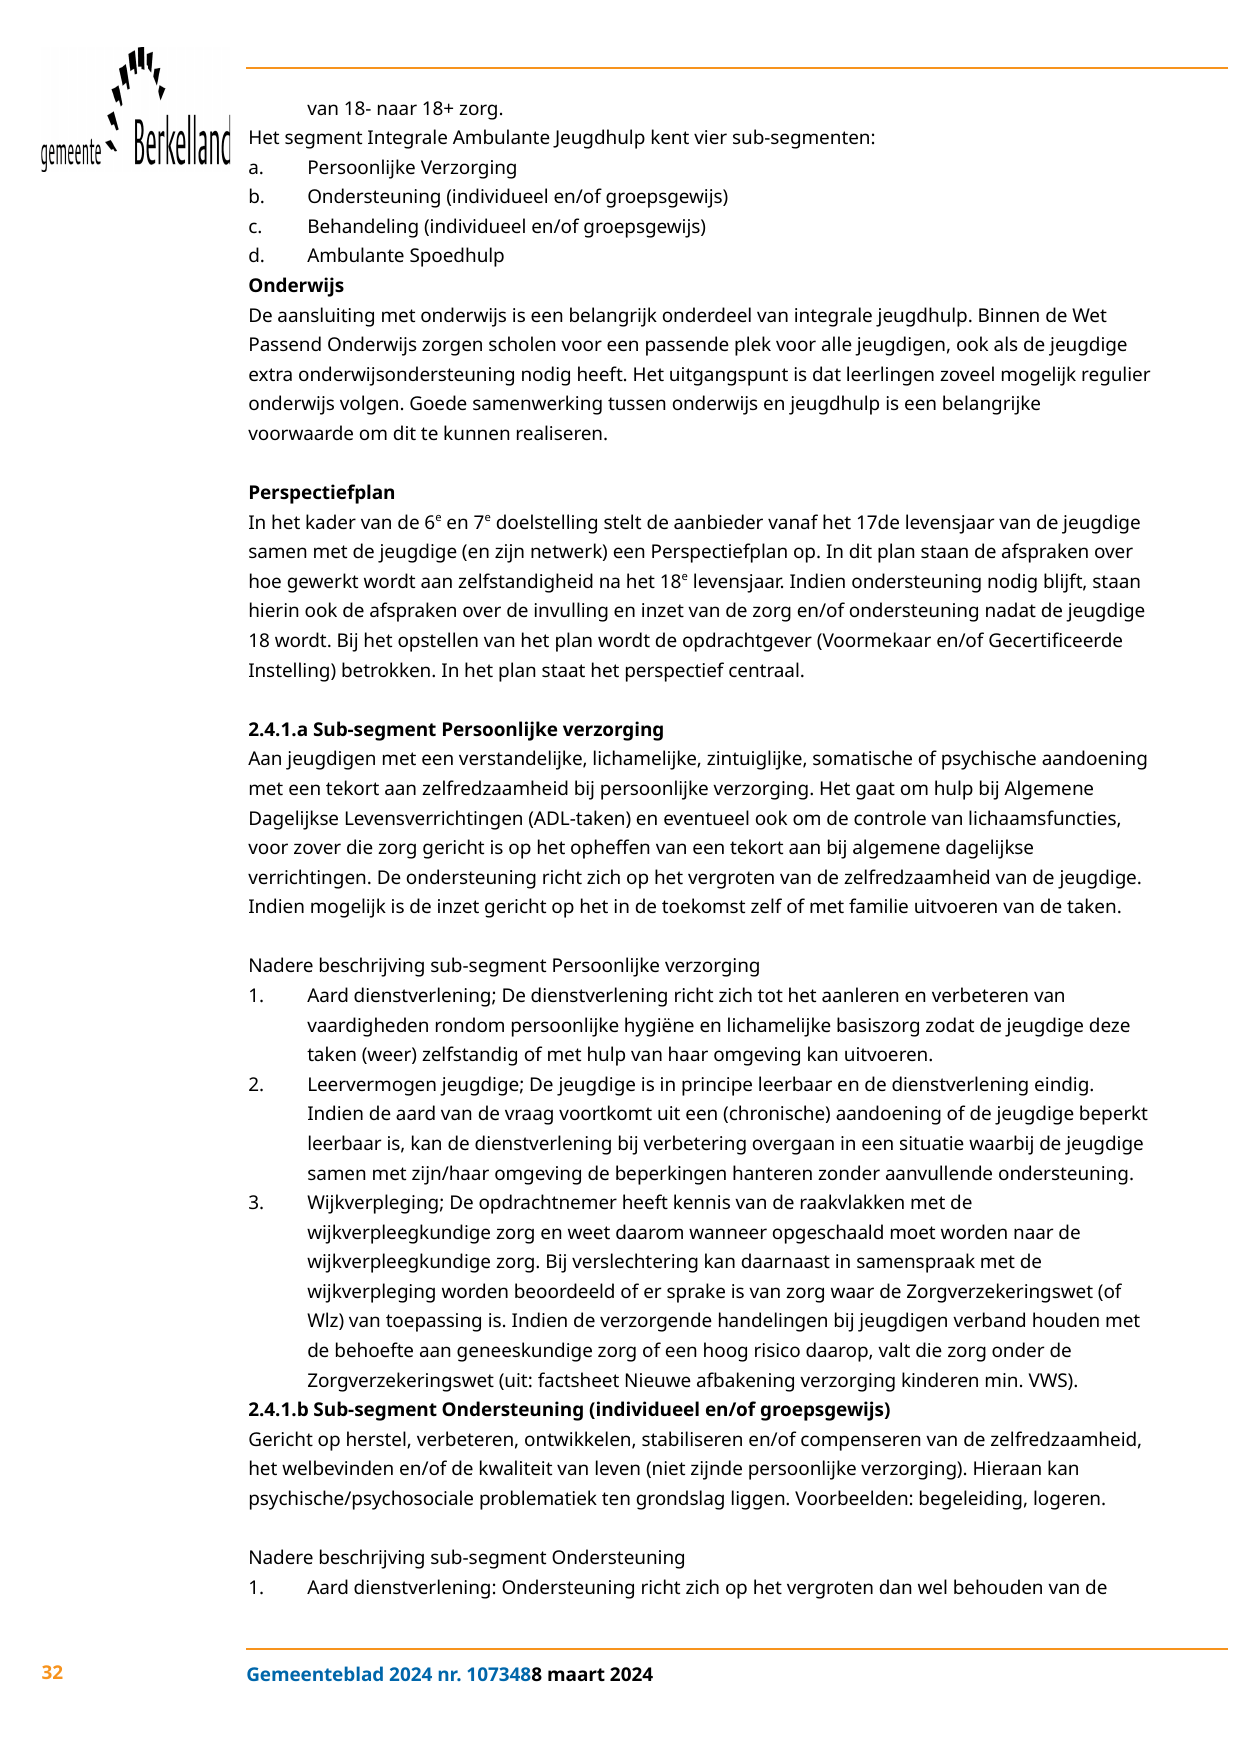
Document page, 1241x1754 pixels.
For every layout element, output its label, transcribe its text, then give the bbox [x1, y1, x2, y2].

text Onderwijs [248, 272, 1152, 298]
list Ambulante Spoedhulp [248, 243, 1152, 268]
text In het kader van de 6e en 7e doelstelling stelt de aanbieder vanaf het 17de levensjaar van de jeugdige samen met de jeugdige (en zijn netwerk) een Perspectiefplan op. In dit plan staan de afspraken over hoe gewerkt wordt aan zelfstandigheid na het 18e levensjaar. Indien ondersteuning nodig blijft, staan hierin ook de afspraken over de invulling en inzet van de zorg en/of ondersteuning nadat de jeugdige 18 wordt. Bij het opstellen van het plan wordt de opdrachtgever (Voormekaar en/of Gecertificeerde Instelling) betrokken. In het plan staat het perspectief centraal. [248, 509, 1152, 683]
text Aan jeugdigen met een verstandelijke, lichamelijke, zintuiglijke, somatische of psychische aandoening met een tekort aan zelfredzaamheid bij persoonlijke verzorging. Het gaat om hulp bij Algemene Dagelijkse Levensverrichtingen (ADL-taken) en eventueel ook om de controle van lichaamsfuncties, voor zover die zorg gericht is op het opheffen van een tekort aan bij algemene dagelijkse verrichtingen. De ondersteuning richt zich op het vergroten van de zelfredzaamheid van de jeugdige. Indien mogelijk is de inzet gericht op het in de toekomst zelf of met familie uitvoeren van de taken. [248, 746, 1152, 919]
text Nadere beschrijving sub-segment Ondersteuning [248, 1544, 1152, 1570]
text Het segment Integrale Ambulante Jeugdhulp kent vier sub-segmenten: [248, 124, 1152, 150]
list Persoonlijke Verzorging [248, 154, 1152, 180]
list Aard dienstverlening: Ondersteuning richt zich op het vergroten dan wel behouden van de [248, 1574, 1152, 1600]
text De aansluiting met onderwijs is een belangrijk onderdeel van integrale jeugdhulp. Binnen de Wet Passend Onderwijs zorgen scholen voor een passende plek voor alle jeugdigen, ook als de jeugdige extra onderwijsondersteuning nodig heeft. Het uitgangspunt is dat leerlingen zoveel mogelijk regulier onderwijs volgen. Goede samenwerking tussen onderwijs en jeugdhulp is een belangrijke voorwaarde om dit te kunnen realiseren. [248, 302, 1152, 446]
text Gericht op herstel, verbeteren, ontwikkelen, stabiliseren en/of compenseren van de zelfredzaamheid, het welbevinden en/of de kwaliteit van leven (niet zijnde persoonlijke verzorging). Hieraan kan psychische/psychosociale problematiek ten grondslag liggen. Voorbeelden: begeleiding, logeren. [248, 1426, 1152, 1511]
text 2.4.1.a Sub-segment Persoonlijke verzorging [248, 716, 1152, 742]
text Perspectiefplan [248, 479, 1152, 505]
text 2.4.1.b Sub-segment Ondersteuning (individueel en/of groepsgewijs) [248, 1396, 1152, 1422]
picture [41, 47, 231, 172]
list van 18- naar 18+ zorg. [248, 95, 1152, 121]
list Wijkverpleging; De opdrachtnemer heeft kennis van de raakvlakken met de wijkverpleegkundige zorg en weet daarom wanneer opgeschaald moet worden naar de wijkverpleegkundige zorg. Bij verslechtering kan daarnaast in samenspraak met de wijkverpleging worden beoordeeld of er sprake is van zorg waar de Zorgverzekeringswet (of Wlz) van toepassing is. Indien de verzorgende handelingen bij jeugdigen verband houden met de behoefte aan geneeskundige zorg of een hoog risico daarop, valt die zorg onder de Zorgverzekeringswet (uit: factsheet Nieuwe afbakening verzorging kinderen min. VWS). [248, 1189, 1152, 1393]
list Behandeling (individueel en/of groepsgewijs) [248, 213, 1152, 239]
list Ondersteuning (individueel en/of groepsgewijs) [248, 183, 1152, 209]
list Leervermogen jeugdige; De jeugdige is in principe leerbaar en de dienstverlening eindig. Indien de aard van de vraag voortkomt uit een (chronische) aandoening of de jeugdige beperkt leerbaar is, kan de dienstverlening bij verbetering overgaan in een situatie waarbij de jeugdige samen met zijn/haar omgeving de beperkingen hanteren zonder aanvullende ondersteuning. [248, 1071, 1152, 1186]
text Nadere beschrijving sub-segment Persoonlijke verzorging [248, 953, 1152, 978]
list Aard dienstverlening; De dienstverlening richt zich tot het aanleren en verbeteren van vaardigheden rondom persoonlijke hygiëne en lichamelijke basiszorg zodat de jeugdige deze taken (weer) zelfstandig of met hulp van haar omgeving kan uitvoeren. [248, 982, 1152, 1067]
